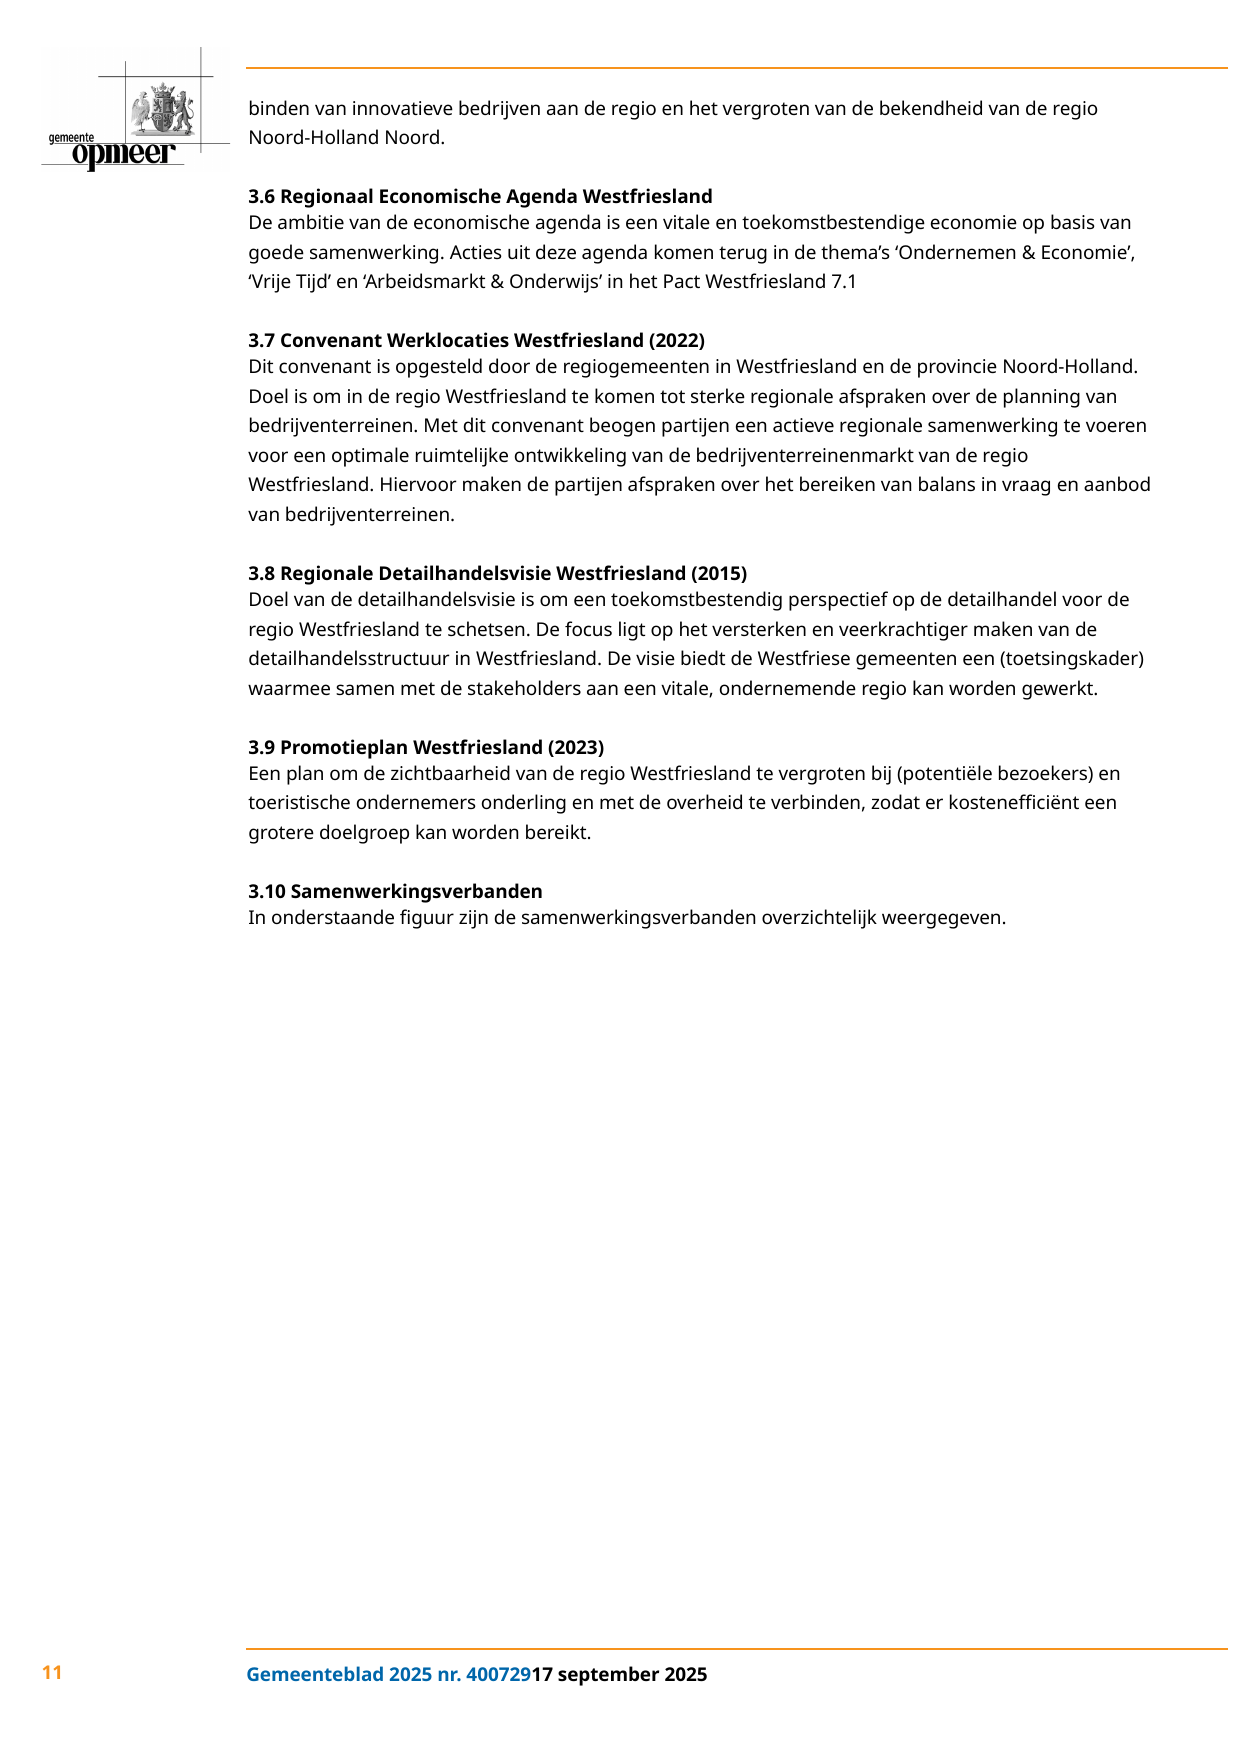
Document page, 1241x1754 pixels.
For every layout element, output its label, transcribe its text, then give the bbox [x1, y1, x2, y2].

text In onderstaande figuur zijn de samenwerkingsverbanden overzichtelijk weergegeven. [248, 904, 1152, 929]
text Dit convenant is opgesteld door de regiogemeenten in Westfriesland en de provincie Noord-Holland. Doel is om in de regio Westfriesland te komen tot sterke regionale afspraken over de planning van bedrijventerreinen. Met dit convenant beogen partijen een actieve regionale samenwerking te voeren voor een optimale ruimtelijke ontwikkeling van de bedrijventerreinenmarkt van de regio Westfriesland. Hiervoor maken de partijen afspraken over het bereiken van balans in vraag en aanbod van bedrijventerreinen. [248, 353, 1152, 527]
text Een plan om de zichtbaarheid van de regio Westfriesland te vergroten bij (potentiële bezoekers) en toeristische ondernemers onderling en met de overheid te verbinden, zodat er kostenefficiënt een grotere doelgroep kan worden bereikt. [248, 760, 1152, 845]
text 3.7 Convenant Werklocaties Westfriesland (2022) [248, 328, 1152, 353]
text Doel van de detailhandelsvisie is om een toekomstbestendig perspectief op de detailhandel voor de regio Westfriesland te schetsen. De focus ligt op het versterken en veerkrachtiger maken van de detailhandelsstructuur in Westfriesland. De visie biedt de Westfriese gemeenten een (toetsingskader) waarmee samen met de stakeholders aan een vitale, ondernemende regio kan worden gewerkt. [248, 586, 1152, 701]
picture [41, 47, 231, 172]
text De ambitie van de economische agenda is een vitale en toekomstbestendige economie op basis van goede samenwerking. Acties uit deze agenda komen terug in de thema’s ‘Ondernemen & Economie’, ‘Vrije Tijd’ en ‘Arbeidsmarkt & Onderwijs’ in het Pact Westfriesland 7.1 [248, 209, 1152, 294]
text 3.6 Regionaal Economische Agenda Westfriesland [248, 183, 1152, 209]
text 3.8 Regionale Detailhandelsvisie Westfriesland (2015) [248, 560, 1152, 586]
text 3.9 Promotieplan Westfriesland (2023) [248, 734, 1152, 760]
text binden van innovatieve bedrijven aan de regio en het vergroten van de bekendheid van de regio Noord-Holland Noord. [248, 95, 1152, 150]
text 3.10 Samenwerkingsverbanden [248, 878, 1152, 904]
